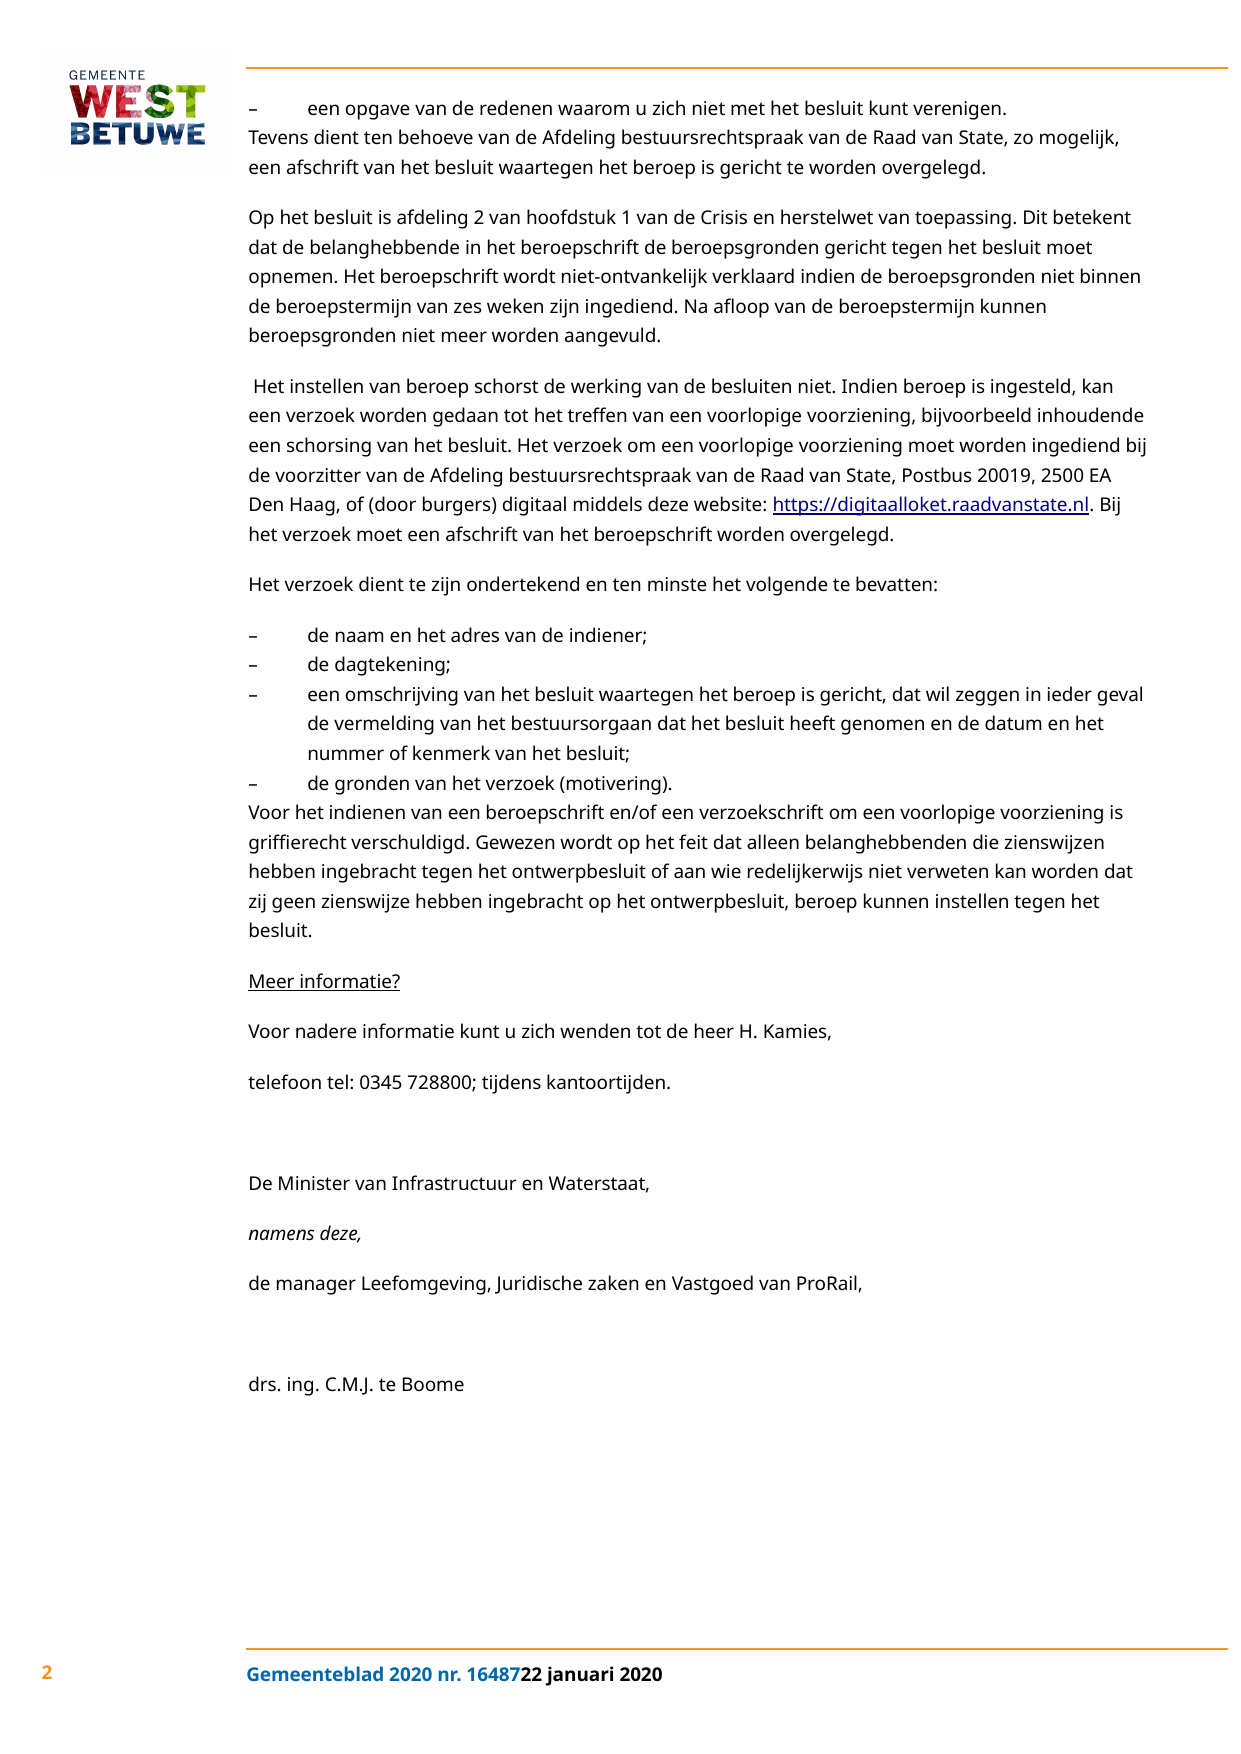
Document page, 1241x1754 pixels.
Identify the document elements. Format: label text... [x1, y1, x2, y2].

list de naam en het adres van de indiener; [248, 622, 1152, 648]
list een omschrijving van het besluit waartegen het beroep is gericht, dat wil zeggen in ieder geval de vermelding van het bestuursorgaan dat het besluit heeft genomen en de datum en het nummer of kenmerk van het besluit; [248, 681, 1152, 766]
text Voor het indienen van een beroepschrift en/of een verzoekschrift om een voorlopige voorziening is griffierecht verschuldigd. Gewezen wordt op het feit dat alleen belanghebbenden die zienswijzen hebben ingebracht tegen het ontwerpbesluit of aan wie redelijkerwijs niet verweten kan worden dat zij geen zienswijze hebben ingebracht op het ontwerpbesluit, beroep kunnen instellen tegen het besluit. [248, 799, 1152, 943]
text drs. ing. C.M.J. te Boome [248, 1371, 1152, 1397]
text namens deze, [248, 1220, 1152, 1246]
list de gronden van het verzoek (motivering). [248, 770, 1152, 796]
text Het verzoek dient te zijn ondertekend en ten minste het volgende te bevatten: [248, 571, 1152, 597]
text de manager Leefomgeving, Juridische zaken en Vastgoed van ProRail, [248, 1271, 1152, 1296]
text Tevens dient ten behoeve van de Afdeling bestuursrechtspraak van de Raad van State, zo mogelijk, een afschrift van het besluit waartegen het beroep is gericht te worden overgelegd. [248, 124, 1152, 180]
text Meer informatie? [248, 968, 1152, 994]
list de dagtekening; [248, 651, 1152, 677]
list een opgave van de redenen waarom u zich niet met het besluit kunt verenigen. [248, 95, 1152, 121]
text De Minister van Infrastructuur en Waterstaat, [248, 1170, 1152, 1196]
text Het instellen van beroep schorst de werking van de besluiten niet. Indien beroep is ingesteld, kan een verzoek worden gedaan tot het treffen van een voorlopige voorziening, bijvoorbeeld inhoudende een schorsing van het besluit. Het verzoek om een voorlopige voorziening moet worden ingediend bij de voorzitter van de Afdeling bestuursrechtspraak van de Raad van State, Postbus 20019, 2500 EA Den Haag, of (door burgers) digitaal middels deze website: https://digitaalloket.raadvanstate.nl. Bij het verzoek moet een afschrift van het beroepschrift worden overgelegd. [248, 373, 1152, 547]
picture [41, 47, 231, 172]
text Op het besluit is afdeling 2 van hoofdstuk 1 van de Crisis en herstelwet van toepassing. Dit betekent dat de belanghebbende in het beroepschrift de beroepsgronden gericht tegen het besluit moet opnemen. Het beroepschrift wordt niet-ontvankelijk verklaard indien de beroepsgronden niet binnen de beroepstermijn van zes weken zijn ingediend. Na afloop van de beroepstermijn kunnen beroepsgronden niet meer worden aangevuld. [248, 204, 1152, 348]
text Voor nadere informatie kunt u zich wenden tot de heer H. Kamies, [248, 1018, 1152, 1044]
text telefoon tel: 0345 728800; tijdens kantoortijden. [248, 1069, 1152, 1095]
